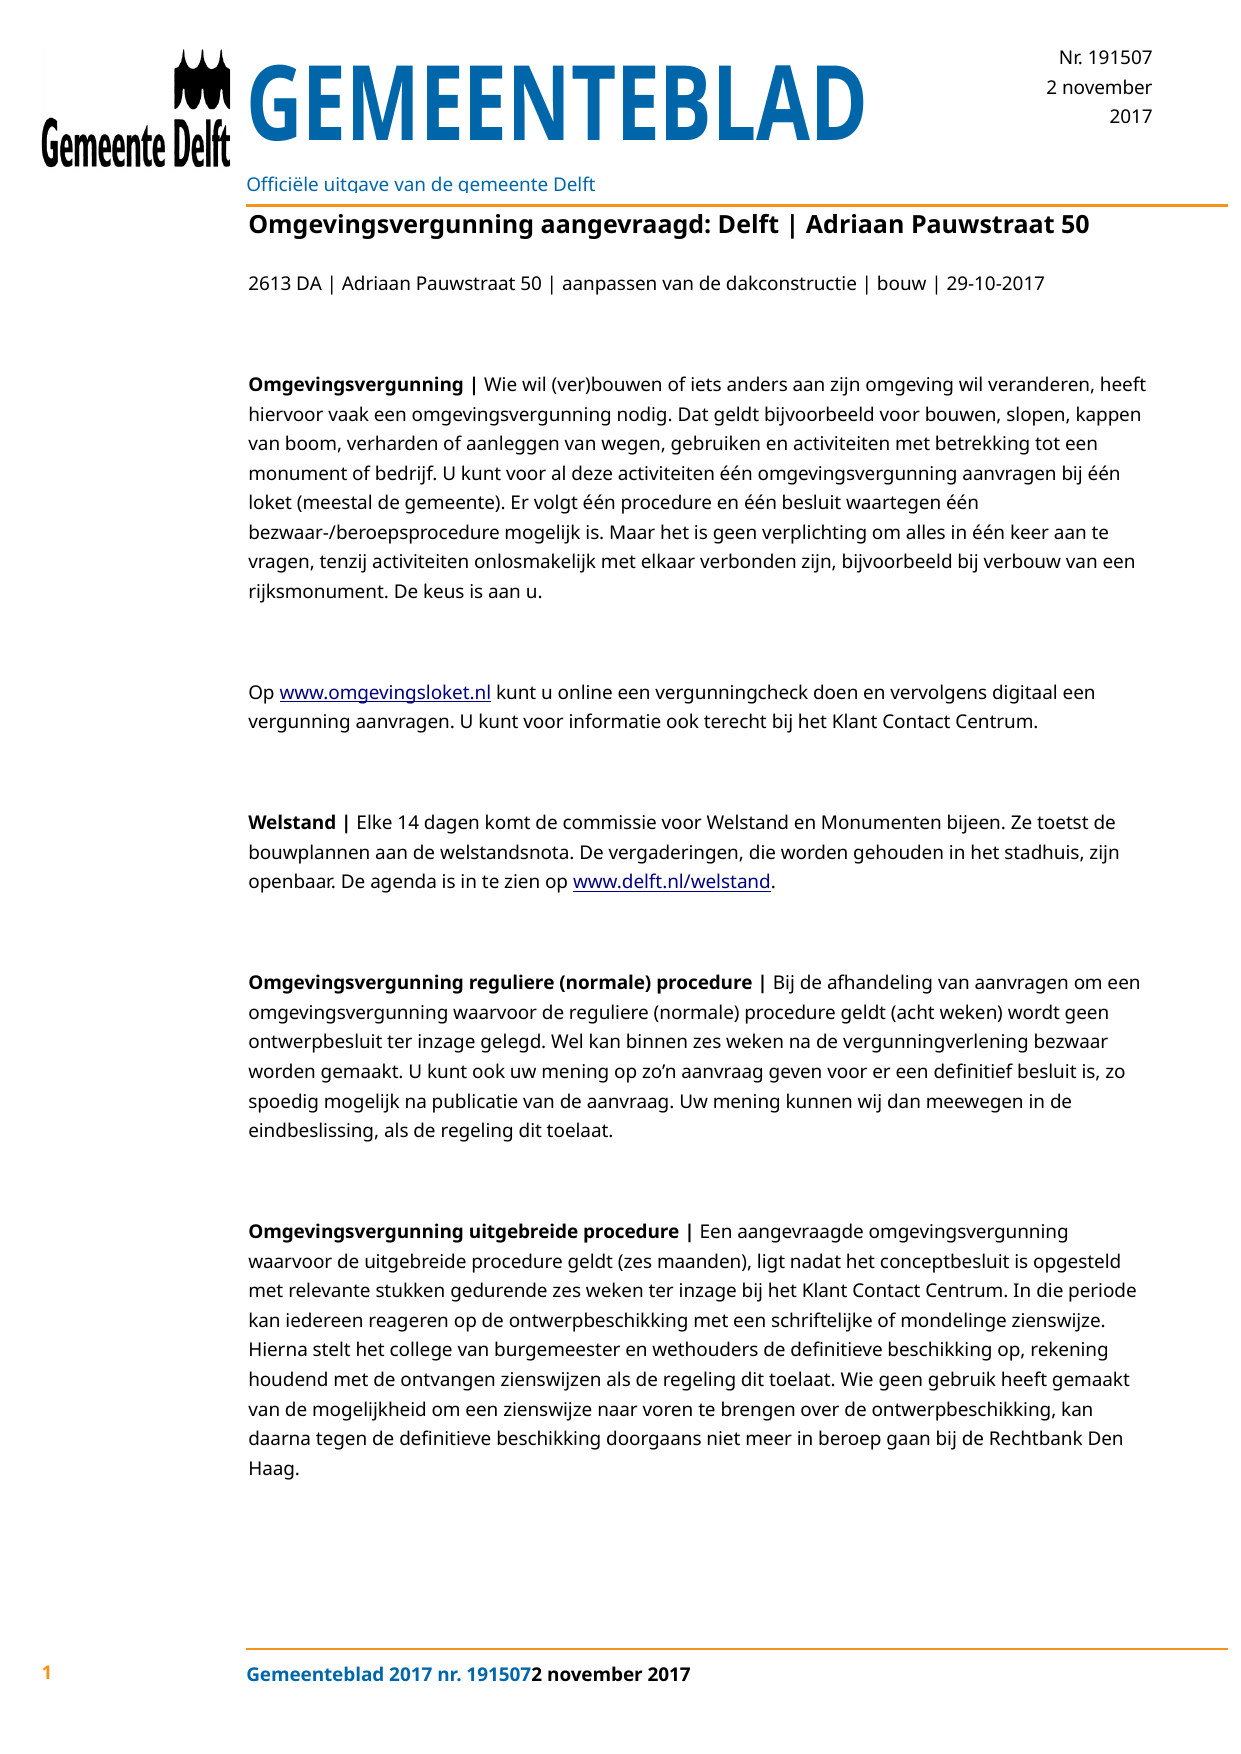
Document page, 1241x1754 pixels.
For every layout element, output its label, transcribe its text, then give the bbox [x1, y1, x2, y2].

text Omgevingsvergunning | Wie wil (ver)bouwen of iets anders aan zijn omgeving wil veranderen, heeft hiervoor vaak een omgevingsvergunning nodig. Dat geldt bijvoorbeeld voor bouwen, slopen, kappen van boom, verharden of aanleggen van wegen, gebruiken en activiteiten met betrekking tot een monument of bedrijf. U kunt voor al deze activiteiten één omgevingsvergunning aanvragen bij één loket (meestal de gemeente). Er volgt één procedure en één besluit waartegen één bezwaar-/beroepsprocedure mogelijk is. Maar het is geen verplichting om alles in één keer aan te vragen, tenzij activiteiten onlosmakelijk met elkaar verbonden zijn, bijvoorbeeld bij verbouw van een rijksmonument. De keus is aan u. [248, 371, 1152, 604]
text Omgevingsvergunning reguliere (normale) procedure | Bij de afhandeling van aanvragen om een omgevingsvergunning waarvoor de reguliere (normale) procedure geldt (acht weken) wordt geen ontwerpbesluit ter inzage gelegd. Wel kan binnen zes weken na de vergunningverlening bezwaar worden gemaakt. U kunt ook uw mening op zo’n aanvraag geven voor er een definitief besluit is, zo spoedig mogelijk na publicatie van de aanvraag. Uw mening kunnen wij dan meewegen in de eindbeslissing, als de regeling dit toelaat. [248, 969, 1152, 1143]
text Op www.omgevingsloket.nl kunt u online een vergunningcheck doen en vervolgens digitaal een vergunning aanvragen. U kunt voor informatie ook terecht bij het Klant Contact Centrum. [248, 679, 1152, 734]
text Welstand | Elke 14 dagen komt de commissie voor Welstand en Monumenten bijeen. Ze toetst de bouwplannen aan de welstandsnota. De vergaderingen, die worden gehouden in het stadhuis, zijn openbaar. De agenda is in te zien op www.delft.nl/welstand. [248, 809, 1152, 894]
text Omgevingsvergunning uitgebreide procedure | Een aangevraagde omgevingsvergunning waarvoor de uitgebreide procedure geldt (zes maanden), ligt nadat het conceptbesluit is opgesteld met relevante stukken gedurende zes weken ter inzage bij het Klant Contact Centrum. In die periode kan iedereen reageren op de ontwerpbeschikking met een schriftelijke of mondelinge zienswijze. Hierna stelt het college van burgemeester en wethouders de definitieve beschikking op, rekening houdend met de ontvangen zienswijzen als de regeling dit toelaat. Wie geen gebruik heeft gemaakt van de mogelijkheid om een zienswijze naar voren te brengen over de ontwerpbeschikking, kan daarna tegen de definitieve beschikking doorgaans niet meer in beroep gaan bij de Rechtbank Den Haag. [248, 1218, 1152, 1481]
text Omgevingsvergunning aangevraagd: Delft | Adriaan Pauwstraat 50 [248, 207, 1152, 241]
picture [41, 47, 231, 172]
text 2613 DA | Adriaan Pauwstraat 50 | aanpassen van de dakconstructie | bouw | 29-10-2017 [248, 270, 1152, 296]
